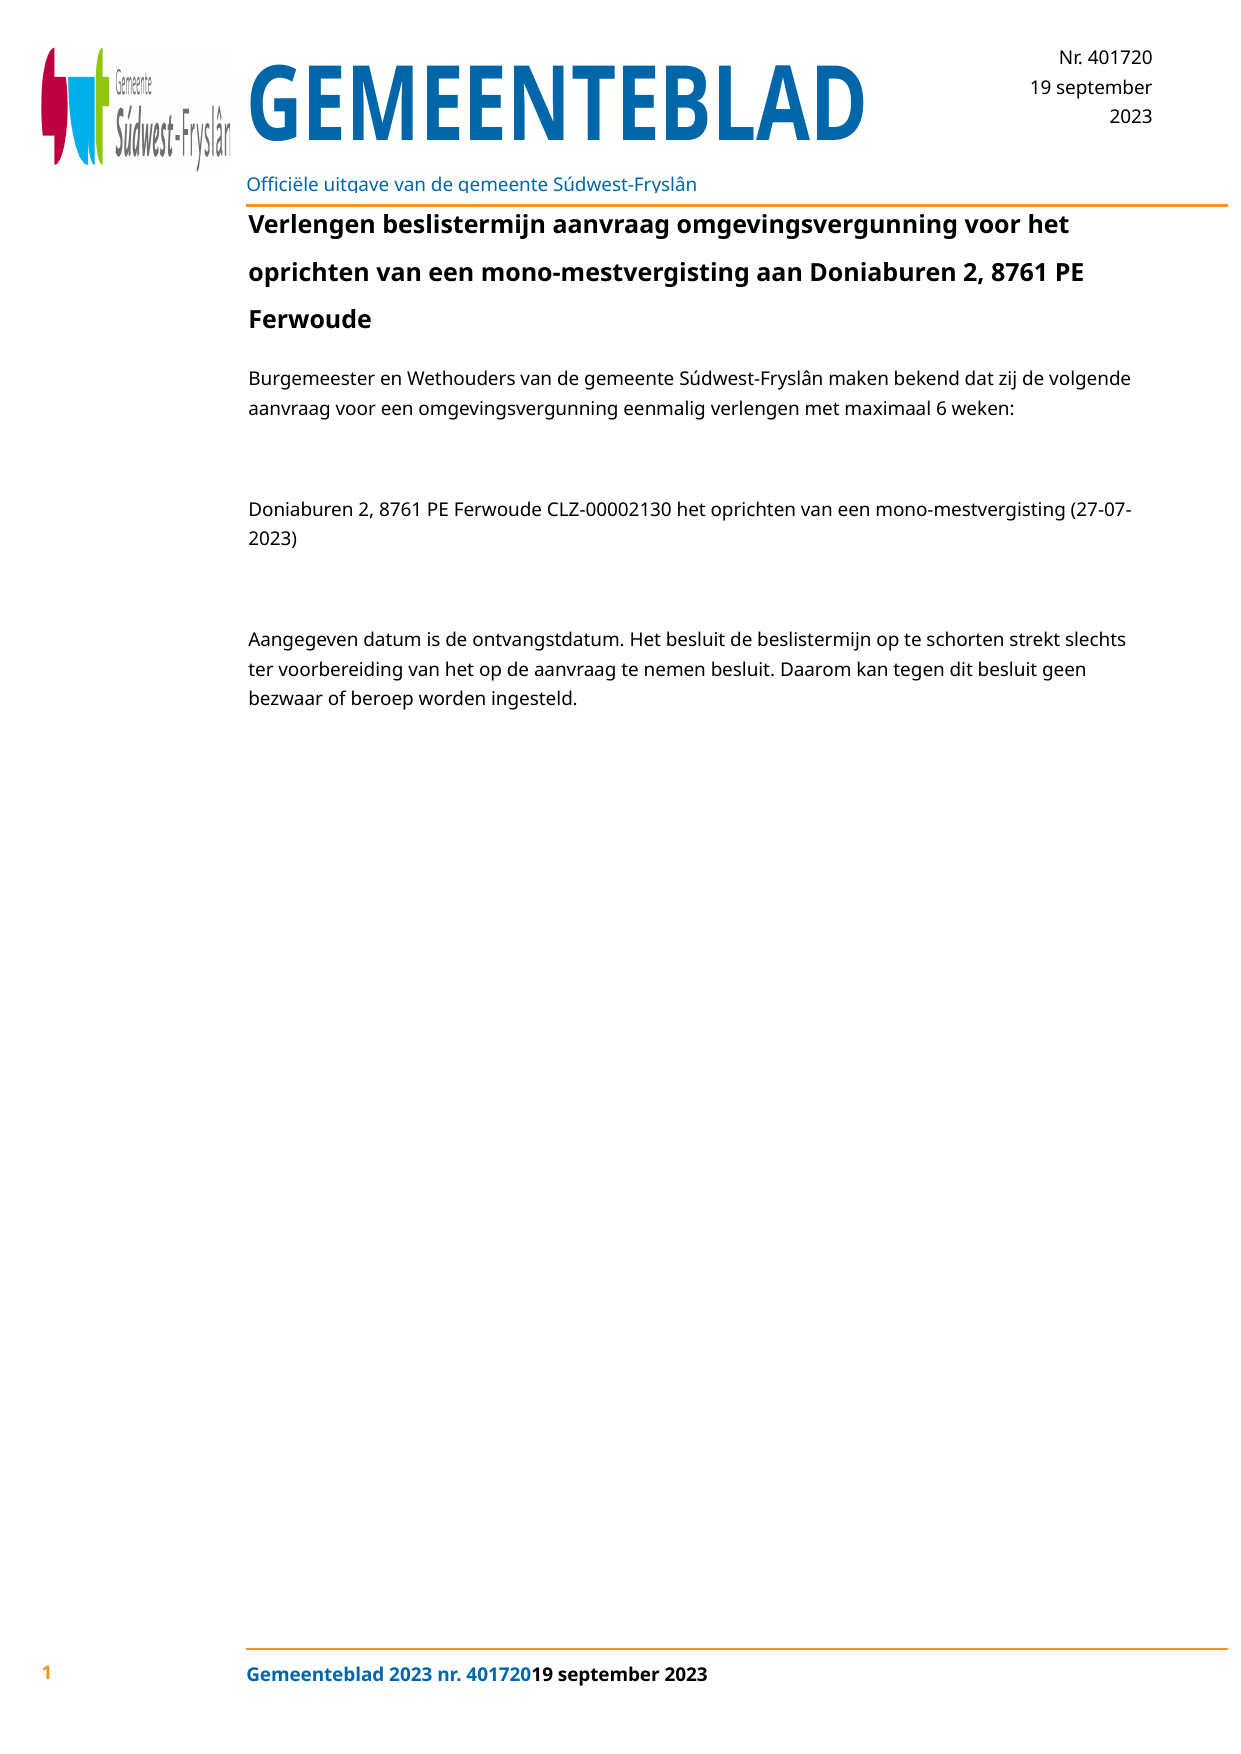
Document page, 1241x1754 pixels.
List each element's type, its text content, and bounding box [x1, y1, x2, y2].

picture [41, 47, 231, 172]
text Verlengen beslistermijn aanvraag omgevingsvergunning voor het oprichten van een mono-mestvergisting aan Doniaburen 2, 8761 PE Ferwoude [248, 207, 1152, 336]
text Burgemeester en Wethouders van de gemeente Súdwest-Fryslân maken bekend dat zij de volgende aanvraag voor een omgevingsvergunning eenmalig verlengen met maximaal 6 weken: [248, 366, 1152, 421]
text Aangegeven datum is de ontvangstdatum. Het besluit de beslistermijn op te schorten strekt slechts ter voorbereiding van het op de aanvraag te nemen besluit. Daarom kan tegen dit besluit geen bezwaar of beroep worden ingesteld. [248, 626, 1152, 711]
text Doniaburen 2, 8761 PE Ferwoude CLZ-00002130 het oprichten van een mono-mestvergisting (27-07-2023) [248, 496, 1152, 551]
